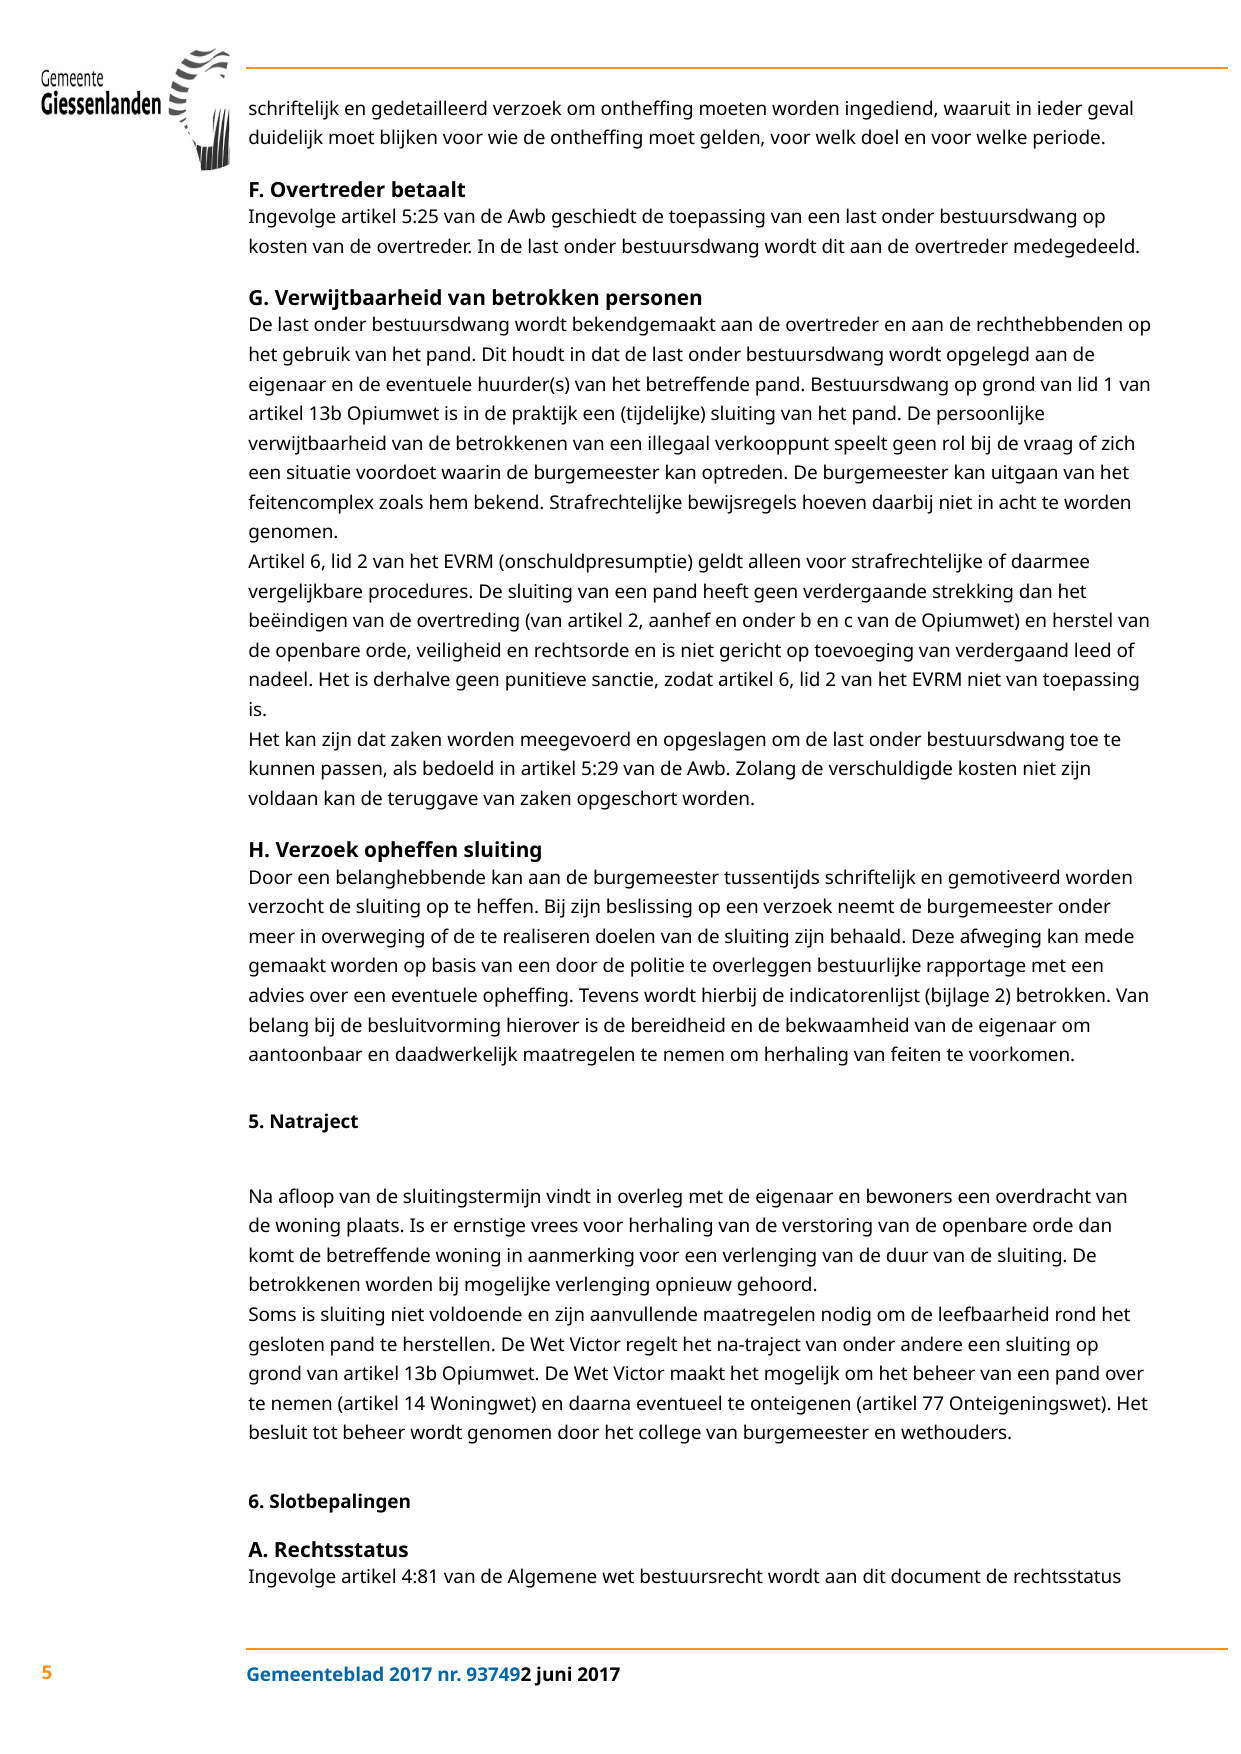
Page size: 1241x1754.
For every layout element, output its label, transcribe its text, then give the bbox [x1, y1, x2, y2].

text schriftelijk en gedetailleerd verzoek om ontheffing moeten worden ingediend, waaruit in ieder geval duidelijk moet blijken voor wie de ontheffing moet gelden, voor welk doel en voor welke periode. [248, 95, 1152, 150]
picture [41, 47, 231, 172]
text Soms is sluiting niet voldoende en zijn aanvullende maatregelen nodig om de leefbaarheid rond het gesloten pand te herstellen. De Wet Victor regelt het na-traject van onder andere een sluiting op grond van artikel 13b Opiumwet. De Wet Victor maakt het mogelijk om het beheer van een pand over te nemen (artikel 14 Woningwet) en daarna eventueel te onteigenen (artikel 77 Onteigeningswet). Het besluit tot beheer wordt genomen door het college van burgemeester en wethouders. [248, 1301, 1152, 1445]
text De last onder bestuursdwang wordt bekendgemaakt aan de overtreder en aan de rechthebbenden op het gebruik van het pand. Dit houdt in dat de last onder bestuursdwang wordt opgelegd aan de eigenaar en de eventuele huurder(s) van het betreffende pand. Bestuursdwang op grond van lid 1 van artikel 13b Opiumwet is in de praktijk een (tijdelijke) sluiting van het pand. De persoonlijke verwijtbaarheid van de betrokkenen van een illegaal verkooppunt speelt geen rol bij de vraag of zich een situatie voordoet waarin de burgemeester kan optreden. De burgemeester kan uitgaan van het feitencomplex zoals hem bekend. Strafrechtelijke bewijsregels hoeven daarbij niet in acht te worden genomen. [248, 312, 1152, 544]
text Artikel 6, lid 2 van het EVRM (onschuldpresumptie) geldt alleen voor strafrechtelijke of daarmee vergelijkbare procedures. De sluiting van een pand heeft geen verdergaande strekking dan het beëindigen van de overtreding (van artikel 2, aanhef en onder b en c van de Opiumwet) en herstel van de openbare orde, veiligheid en rechtsorde en is niet gericht op toevoeging van verdergaand leed of nadeel. Het is derhalve geen punitieve sanctie, zodat artikel 6, lid 2 van het EVRM niet van toepassing is. [248, 548, 1152, 722]
text Ingevolge artikel 4:81 van de Algemene wet bestuursrecht wordt aan dit document de rechtsstatus [248, 1564, 1152, 1589]
text Door een belanghebbende kan aan de burgemeester tussentijds schriftelijk en gemotiveerd worden verzocht de sluiting op te heffen. Bij zijn beslissing op een verzoek neemt de burgemeester onder meer in overweging of de te realiseren doelen van de sluiting zijn behaald. Deze afweging kan mede gemaakt worden op basis van een door de politie te overleggen bestuurlijke rapportage met een advies over een eventuele opheffing. Tevens wordt hierbij de indicatorenlijst (bijlage 2) betrokken. Van belang bij de besluitvorming hierover is de bereidheid en de bekwaamheid van de eigenaar om aantoonbaar en daadwerkelijk maatregelen te nemen om herhaling van feiten te voorkomen. [248, 864, 1152, 1067]
text Ingevolge artikel 5:25 van de Awb geschiedt de toepassing van een last onder bestuursdwang op kosten van de overtreder. In de last onder bestuursdwang wordt dit aan de overtreder medegedeeld. [248, 203, 1152, 258]
text 6. Slotbepalingen [248, 1486, 1152, 1514]
text G. Verwijtbaarheid van betrokken personen [248, 283, 1152, 312]
text 5. Natraject [248, 1108, 1152, 1133]
text Het kan zijn dat zaken worden meegevoerd en opgeslagen om de last onder bestuursdwang toe te kunnen passen, als bedoeld in artikel 5:29 van de Awb. Zolang de verschuldigde kosten niet zijn voldaan kan de teruggave van zaken opgeschort worden. [248, 726, 1152, 811]
text F. Overtreder betaalt [248, 175, 1152, 203]
text Na afloop van de sluitingstermijn vindt in overleg met de eigenaar en bewoners een overdracht van de woning plaats. Is er ernstige vrees voor herhaling van de verstoring van de openbare orde dan komt de betreffende woning in aanmerking voor een verlenging van de duur van de sluiting. De betrokkenen worden bij mogelijke verlenging opnieuw gehoord. [248, 1183, 1152, 1297]
text H. Verzoek opheffen sluiting [248, 835, 1152, 864]
text A. Rechtsstatus [248, 1535, 1152, 1564]
